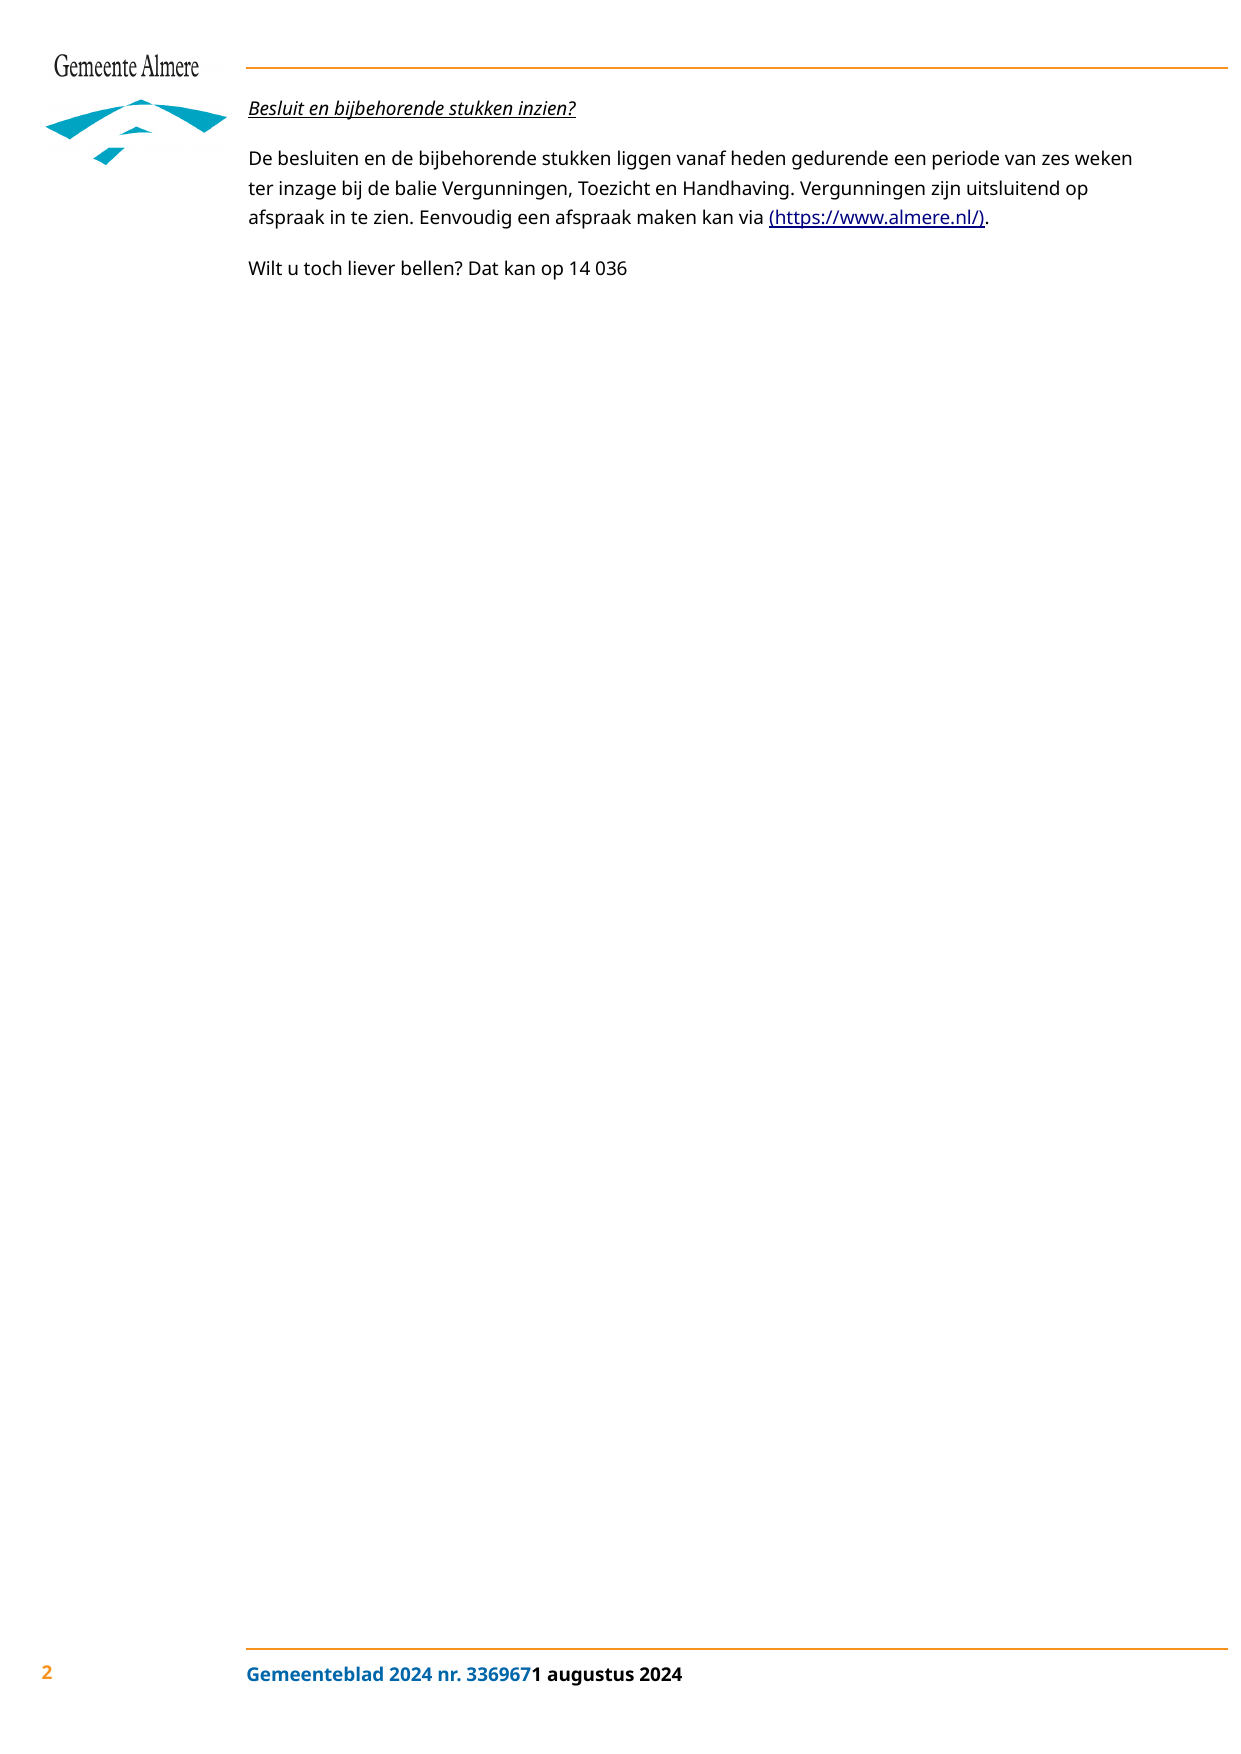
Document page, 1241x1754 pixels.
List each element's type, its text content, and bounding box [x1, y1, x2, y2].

text Besluit en bijbehorende stukken inzien? [248, 95, 1152, 121]
text Wilt u toch liever bellen? Dat kan op 14 036 [248, 255, 1152, 281]
text De besluiten en de bijbehorende stukken liggen vanaf heden gedurende een periode van zes weken ter inzage bij de balie Vergunningen, Toezicht en Handhaving. Vergunningen zijn uitsluitend op afspraak in te zien. Eenvoudig een afspraak maken kan via (https://www.almere.nl/). [248, 145, 1152, 230]
picture [41, 47, 231, 172]
